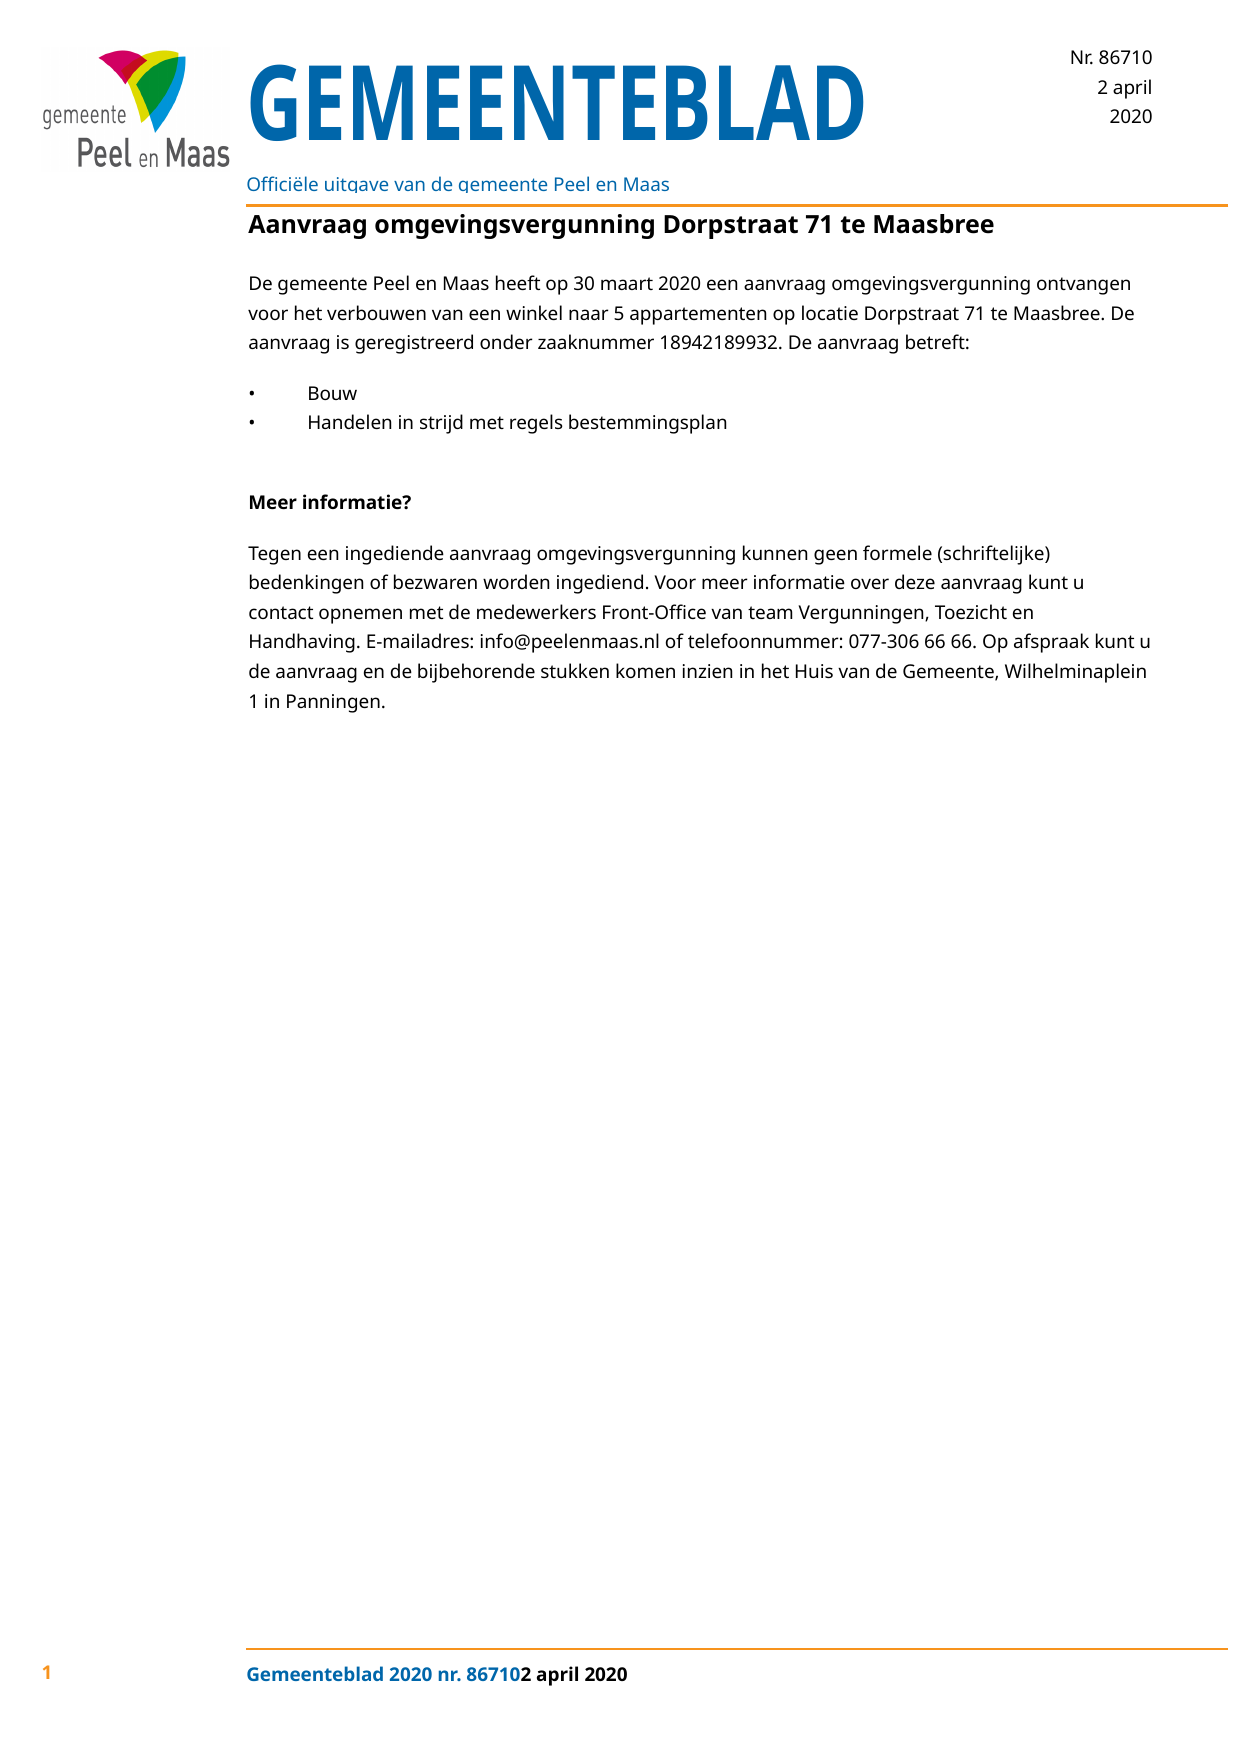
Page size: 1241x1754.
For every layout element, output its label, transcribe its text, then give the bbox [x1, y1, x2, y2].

text Meer informatie? [248, 489, 1152, 515]
list Handelen in strijd met regels bestemmingsplan [248, 409, 1152, 435]
text Tegen een ingediende aanvraag omgevingsvergunning kunnen geen formele (schriftelijke) bedenkingen of bezwaren worden ingediend. Voor meer informatie over deze aanvraag kunt u contact opnemen met de medewerkers Front-Office van team Vergunningen, Toezicht en Handhaving. E-mailadres: info@peelenmaas.nl of telefoonnummer: 077-306 66 66. Op afspraak kunt u de aanvraag en de bijbehorende stukken komen inzien in het Huis van de Gemeente, Wilhelminaplein 1 in Panningen. [248, 540, 1152, 713]
list Bouw [248, 380, 1152, 406]
text Aanvraag omgevingsvergunning Dorpstraat 71 te Maasbree [248, 207, 1152, 241]
picture [41, 47, 231, 172]
text De gemeente Peel en Maas heeft op 30 maart 2020 een aanvraag omgevingsvergunning ontvangen voor het verbouwen van een winkel naar 5 appartementen op locatie Dorpstraat 71 te Maasbree. De aanvraag is geregistreerd onder zaaknummer 18942189932. De aanvraag betreft: [248, 270, 1152, 355]
